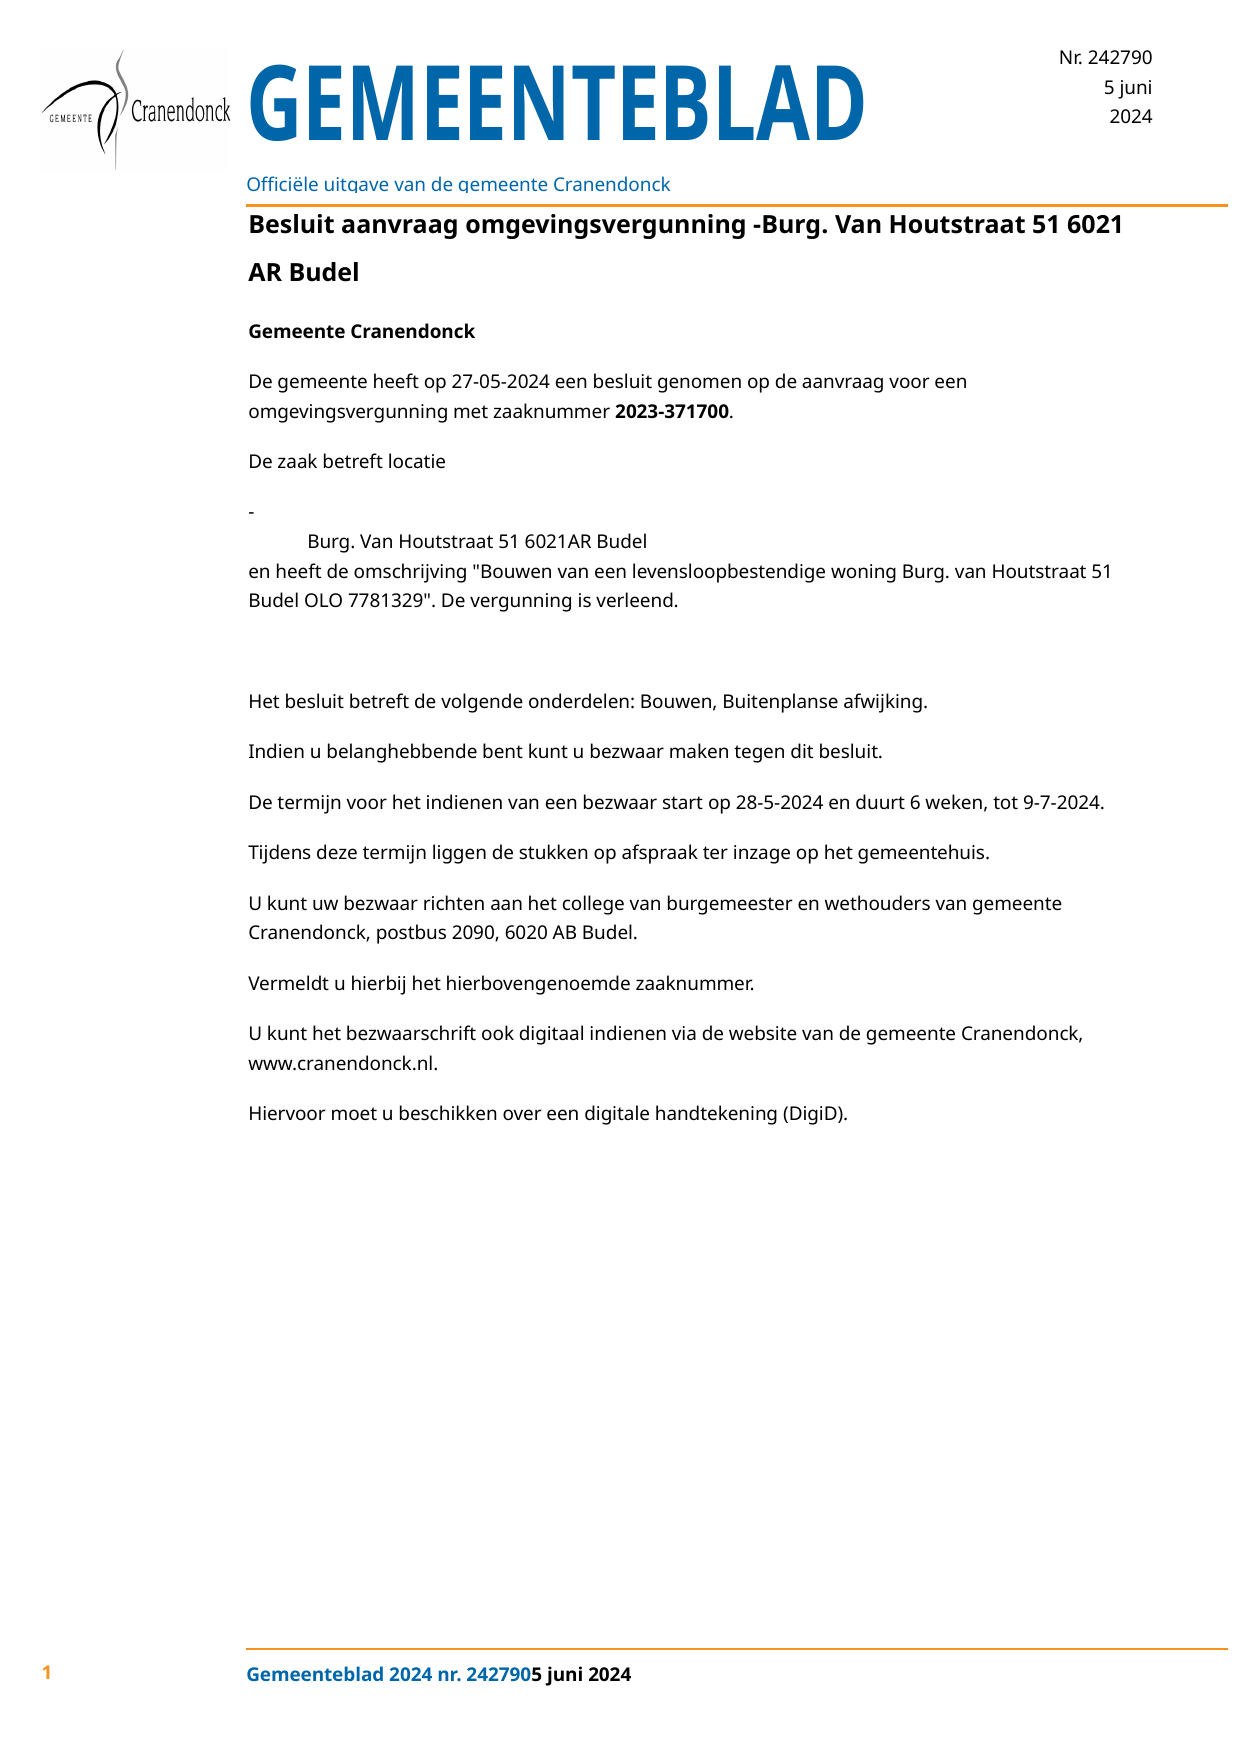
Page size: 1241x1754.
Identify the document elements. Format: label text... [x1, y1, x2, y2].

text Het besluit betreft de volgende onderdelen: Bouwen, Buitenplanse afwijking. [248, 688, 1152, 714]
text U kunt uw bezwaar richten aan het college van burgemeester en wethouders van gemeente Cranendonck, postbus 2090, 6020 AB Budel. [248, 890, 1152, 945]
text en heeft de omschrijving "Bouwen van een levensloopbestendige woning Burg. van Houtstraat 51 Budel OLO 7781329". De vergunning is verleend. [248, 558, 1152, 613]
text De gemeente heeft op 27-05-2024 een besluit genomen op de aanvraag voor een omgevingsvergunning met zaaknummer 2023-371700. [248, 368, 1152, 424]
text De zaak betreft locatie [248, 448, 1152, 474]
list Burg. Van Houtstraat 51 6021AR Budel [248, 528, 1152, 554]
text U kunt het bezwaarschrift ook digitaal indienen via de website van de gemeente Cranendonck, www.cranendonck.nl. [248, 1020, 1152, 1076]
text Tijdens deze termijn liggen de stukken op afspraak ter inzage op het gemeentehuis. [248, 839, 1152, 865]
picture [41, 47, 231, 172]
text De termijn voor het indienen van een bezwaar start op 28-5-2024 en duurt 6 weken, tot 9-7-2024. [248, 789, 1152, 815]
text Hiervoor moet u beschikken over een digitale handtekening (DigiD). [248, 1100, 1152, 1126]
text Gemeente Cranendonck [248, 318, 1152, 344]
text Besluit aanvraag omgevingsvergunning -Burg. Van Houtstraat 51 6021 AR Budel [248, 207, 1152, 288]
text Vermeldt u hierbij het hierbovengenoemde zaaknummer. [248, 970, 1152, 996]
text Indien u belanghebbende bent kunt u bezwaar maken tegen dit besluit. [248, 739, 1152, 764]
